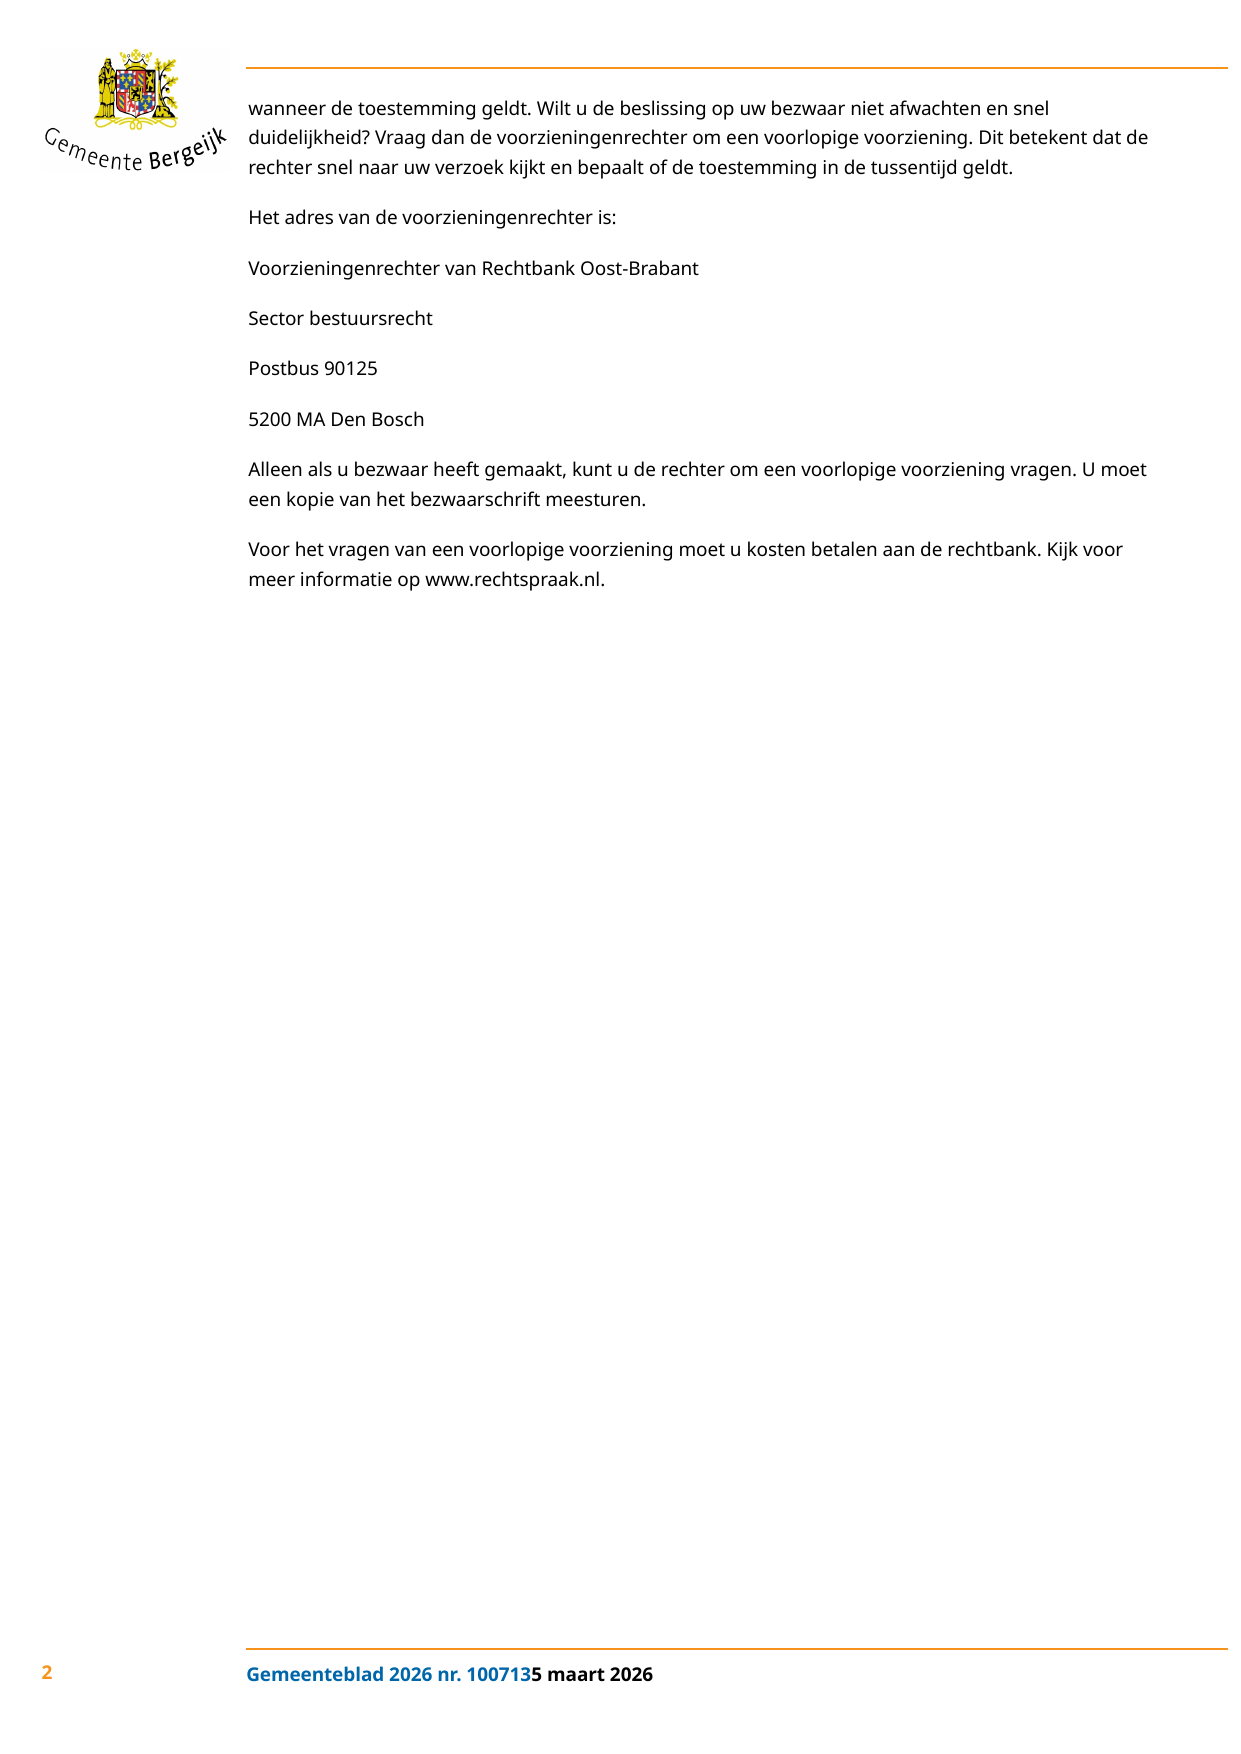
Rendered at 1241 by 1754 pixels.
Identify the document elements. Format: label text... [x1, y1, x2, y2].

text Voor het vragen van een voorlopige voorziening moet u kosten betalen aan de rechtbank. Kijk voor meer informatie op www.rechtspraak.nl. [248, 536, 1152, 592]
text Alleen als u bezwaar heeft gemaakt, kunt u de rechter om een voorlopige voorziening vragen. U moet een kopie van het bezwaarschrift meesturen. [248, 456, 1152, 512]
text Postbus 90125 [248, 356, 1152, 381]
text Voorzieningenrechter van Rechtbank Oost-Brabant [248, 255, 1152, 281]
text Sector bestuursrecht [248, 305, 1152, 331]
picture [41, 47, 231, 172]
text 5200 MA Den Bosch [248, 406, 1152, 432]
text Het adres van de voorzieningenrechter is: [248, 204, 1152, 230]
text wanneer de toestemming geldt. Wilt u de beslissing op uw bezwaar niet afwachten en snel duidelijkheid? Vraag dan de voorzieningenrechter om een voorlopige voorziening. Dit betekent dat de rechter snel naar uw verzoek kijkt en bepaalt of de toestemming in de tussentijd geldt. [248, 95, 1152, 180]
